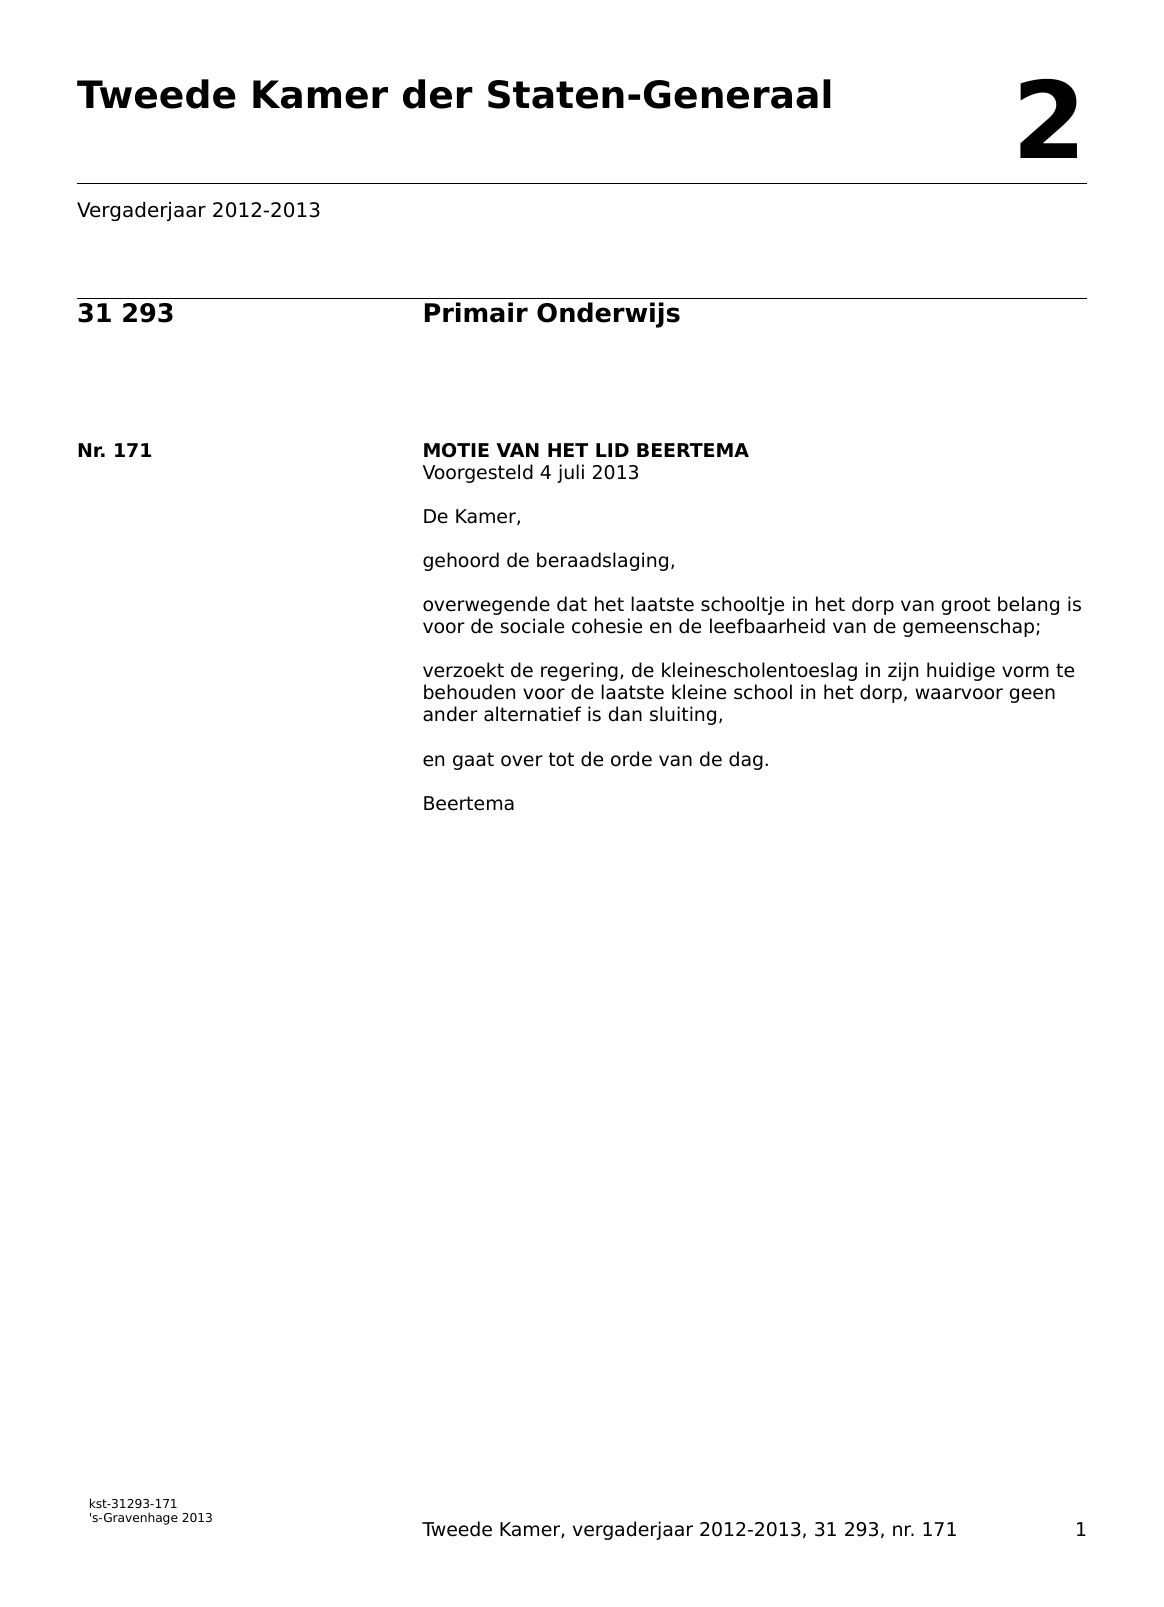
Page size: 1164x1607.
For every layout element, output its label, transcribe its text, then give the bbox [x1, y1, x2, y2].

table_cell Vergaderjaar 2012-2013 [77, 184, 1087, 298]
text overwegende dat het laatste schooltje in het dorp van groot belang is voor de sociale cohesie en de leefbaarheid van de gemeenschap; [422, 594, 1087, 638]
text 's-Gravenhage 2013 [88, 1511, 323, 1525]
subtitle Nr. 171 MOTIE VAN HET LID BEERTEMA [77, 440, 1087, 462]
text Voorgesteld 4 juli 2013 [422, 462, 1087, 484]
text kst-31293-171 [88, 1497, 323, 1511]
text verzoekt de regering, de kleinescholentoeslag in zijn huidige vorm te behouden voor de laatste kleine school in het dorp, waarvoor geen ander alternatief is dan sluiting, [422, 660, 1087, 726]
text De Kamer, [422, 506, 1087, 528]
text en gaat over tot de orde van de dag. [422, 748, 1087, 770]
table_header Tweede Kamer der Staten-Generaal [77, 59, 886, 183]
text Beertema [422, 793, 1087, 814]
subtitle 31 293 Primair Onderwijs [77, 299, 1087, 329]
text gehoord de beraadslaging, [422, 550, 1087, 572]
table_header 2 [886, 59, 1087, 183]
